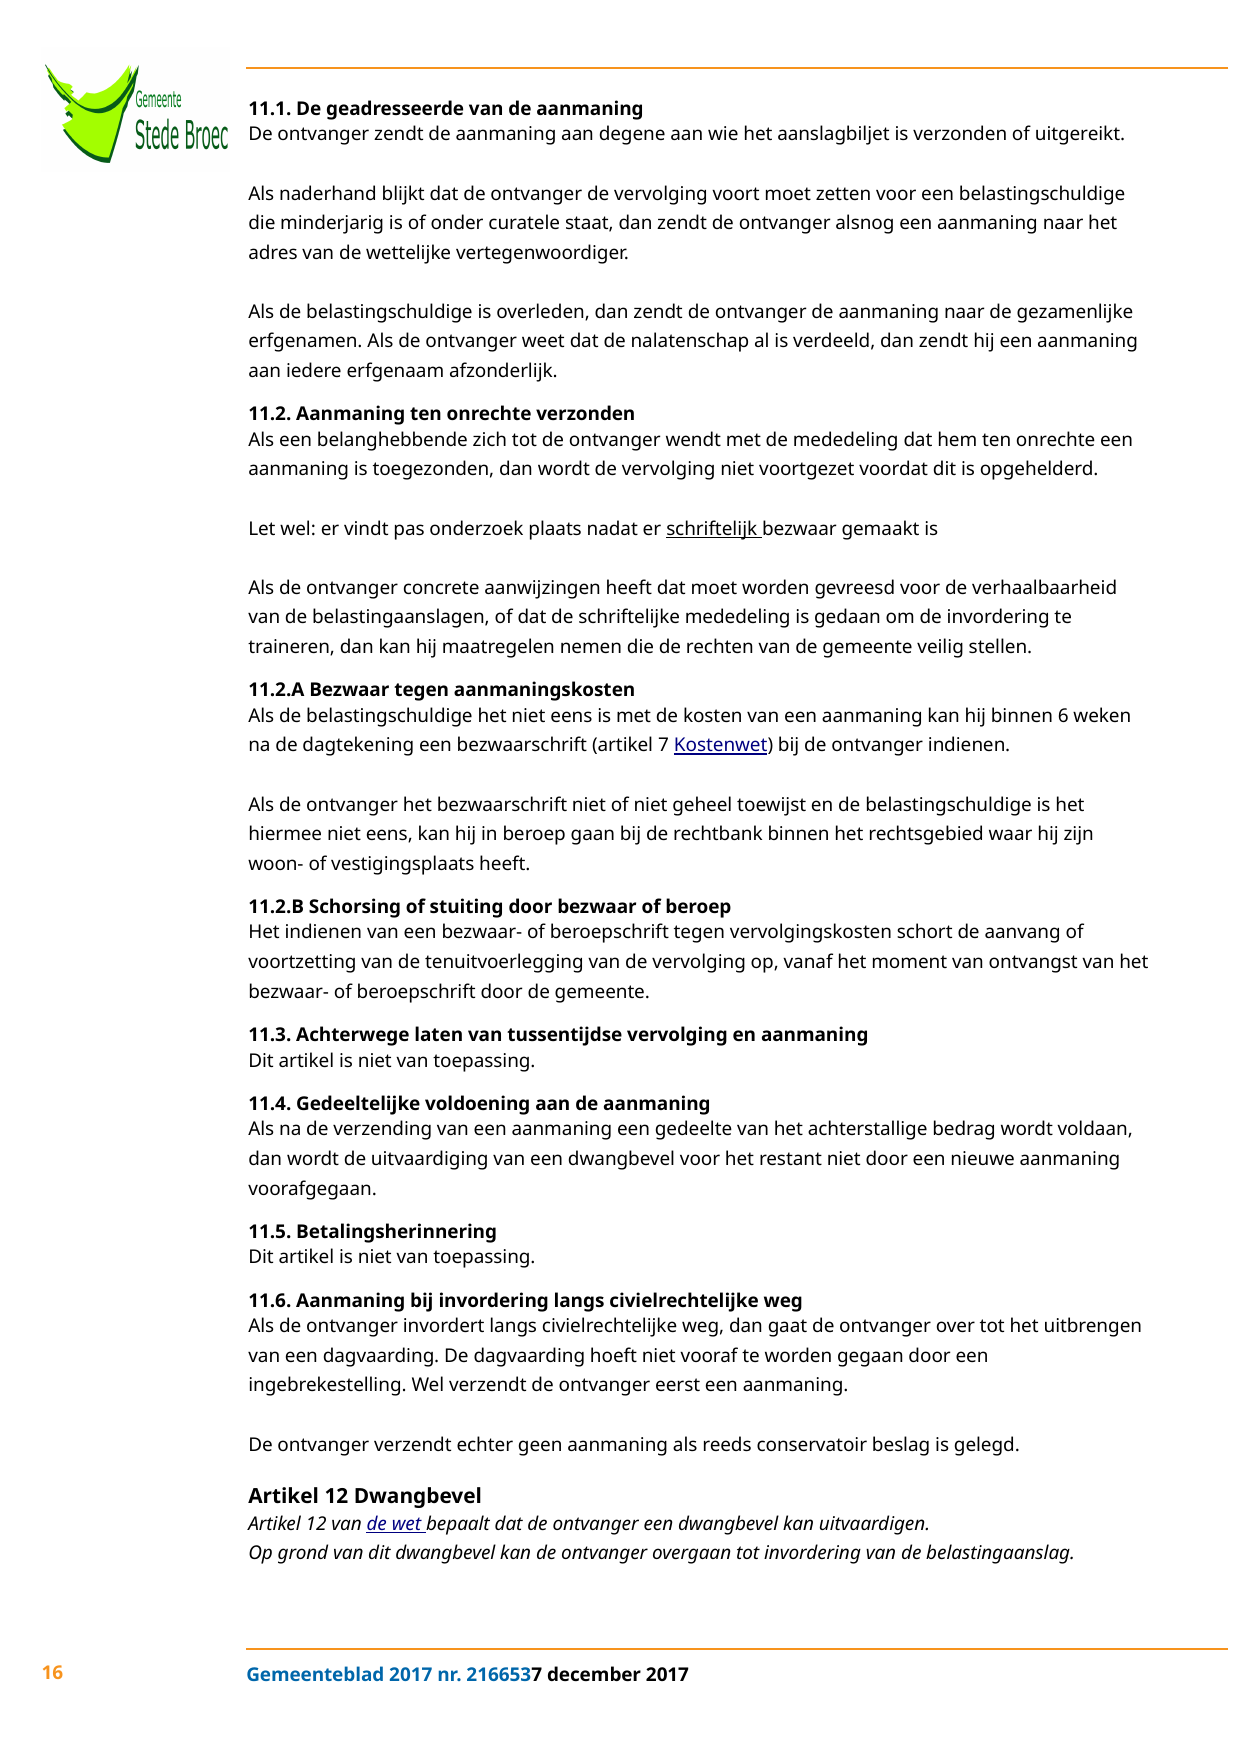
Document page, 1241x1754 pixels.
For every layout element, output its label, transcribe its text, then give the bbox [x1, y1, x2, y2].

text Let wel: er vindt pas onderzoek plaats nadat er schriftelijk bezwaar gemaakt is [248, 515, 1152, 541]
text Als de ontvanger het bezwaarschrift niet of niet geheel toewijst en de belastingschuldige is het hiermee niet eens, kan hij in beroep gaan bij de rechtbank binnen het rechtsgebied waar hij zijn woon- of vestigingsplaats heeft. [248, 791, 1152, 876]
text 11.2. Aanmaning ten onrechte verzonden [248, 400, 1152, 426]
text De ontvanger verzendt echter geen aanmaning als reeds conservatoir beslag is gelegd. [248, 1431, 1152, 1457]
text 11.2.B Schorsing of stuiting door bezwaar of beroep [248, 893, 1152, 919]
text 11.3. Achterwege laten van tussentijdse vervolging en aanmaning [248, 1021, 1152, 1047]
text Op grond van dit dwangbevel kan de ontvanger overgaan tot invordering van de belastingaanslag. [248, 1539, 1152, 1565]
text Artikel 12 van de wet bepaalt dat de ontvanger een dwangbevel kan uitvaardigen. [248, 1510, 1152, 1535]
text 11.2.A Bezwaar tegen aanmaningskosten [248, 676, 1152, 702]
text Als de belastingschuldige het niet eens is met de kosten van een aanmaning kan hij binnen 6 weken na de dagtekening een bezwaarschrift (artikel 7 Kostenwet) bij de ontvanger indienen. [248, 702, 1152, 757]
text Als naderhand blijkt dat de ontvanger de vervolging voort moet zetten voor een belastingschuldige die minderjarig is of onder curatele staat, dan zendt de ontvanger alsnog een aanmaning naar het adres van de wettelijke vertegenwoordiger. [248, 180, 1152, 264]
text 11.5. Betalingsherinnering [248, 1218, 1152, 1244]
text De ontvanger zendt de aanmaning aan degene aan wie het aanslagbiljet is verzonden of uitgereikt. [248, 121, 1152, 146]
text 11.6. Aanmaning bij invordering langs civielrechtelijke weg [248, 1287, 1152, 1312]
text 11.1. De geadresseerde van de aanmaning [248, 95, 1152, 121]
picture [41, 47, 231, 172]
text Als de ontvanger concrete aanwijzingen heeft dat moet worden gevreesd voor de verhaalbaarheid van de belastingaanslagen, of dat de schriftelijke mededeling is gedaan om de invordering te traineren, dan kan hij maatregelen nemen die de rechten van de gemeente veilig stellen. [248, 574, 1152, 659]
text Artikel 12 Dwangbevel [248, 1481, 1152, 1510]
text Het indienen van een bezwaar- of beroepschrift tegen vervolgingskosten schort de aanvang of voortzetting van de tenuitvoerlegging van de vervolging op, vanaf het moment van ontvangst van het bezwaar- of beroepschrift door de gemeente. [248, 919, 1152, 1004]
text Als de ontvanger invordert langs civielrechtelijke weg, dan gaat de ontvanger over tot het uitbrengen van een dagvaarding. De dagvaarding hoeft niet vooraf te worden gegaan door een ingebrekestelling. Wel verzendt de ontvanger eerst een aanmaning. [248, 1312, 1152, 1397]
text Als na de verzending van een aanmaning een gedeelte van het achterstallige bedrag wordt voldaan, dan wordt de uitvaardiging van een dwangbevel voor het restant niet door een nieuwe aanmaning voorafgegaan. [248, 1116, 1152, 1201]
text Dit artikel is niet van toepassing. [248, 1244, 1152, 1269]
text Als de belastingschuldige is overleden, dan zendt de ontvanger de aanmaning naar de gezamenlijke erfgenamen. Als de ontvanger weet dat de nalatenschap al is verdeeld, dan zendt hij een aanmaning aan iedere erfgenaam afzonderlijk. [248, 298, 1152, 383]
text Als een belanghebbende zich tot de ontvanger wendt met de mededeling dat hem ten onrechte een aanmaning is toegezonden, dan wordt de vervolging niet voortgezet voordat dit is opgehelderd. [248, 426, 1152, 481]
text Dit artikel is niet van toepassing. [248, 1047, 1152, 1072]
text 11.4. Gedeeltelijke voldoening aan de aanmaning [248, 1090, 1152, 1116]
